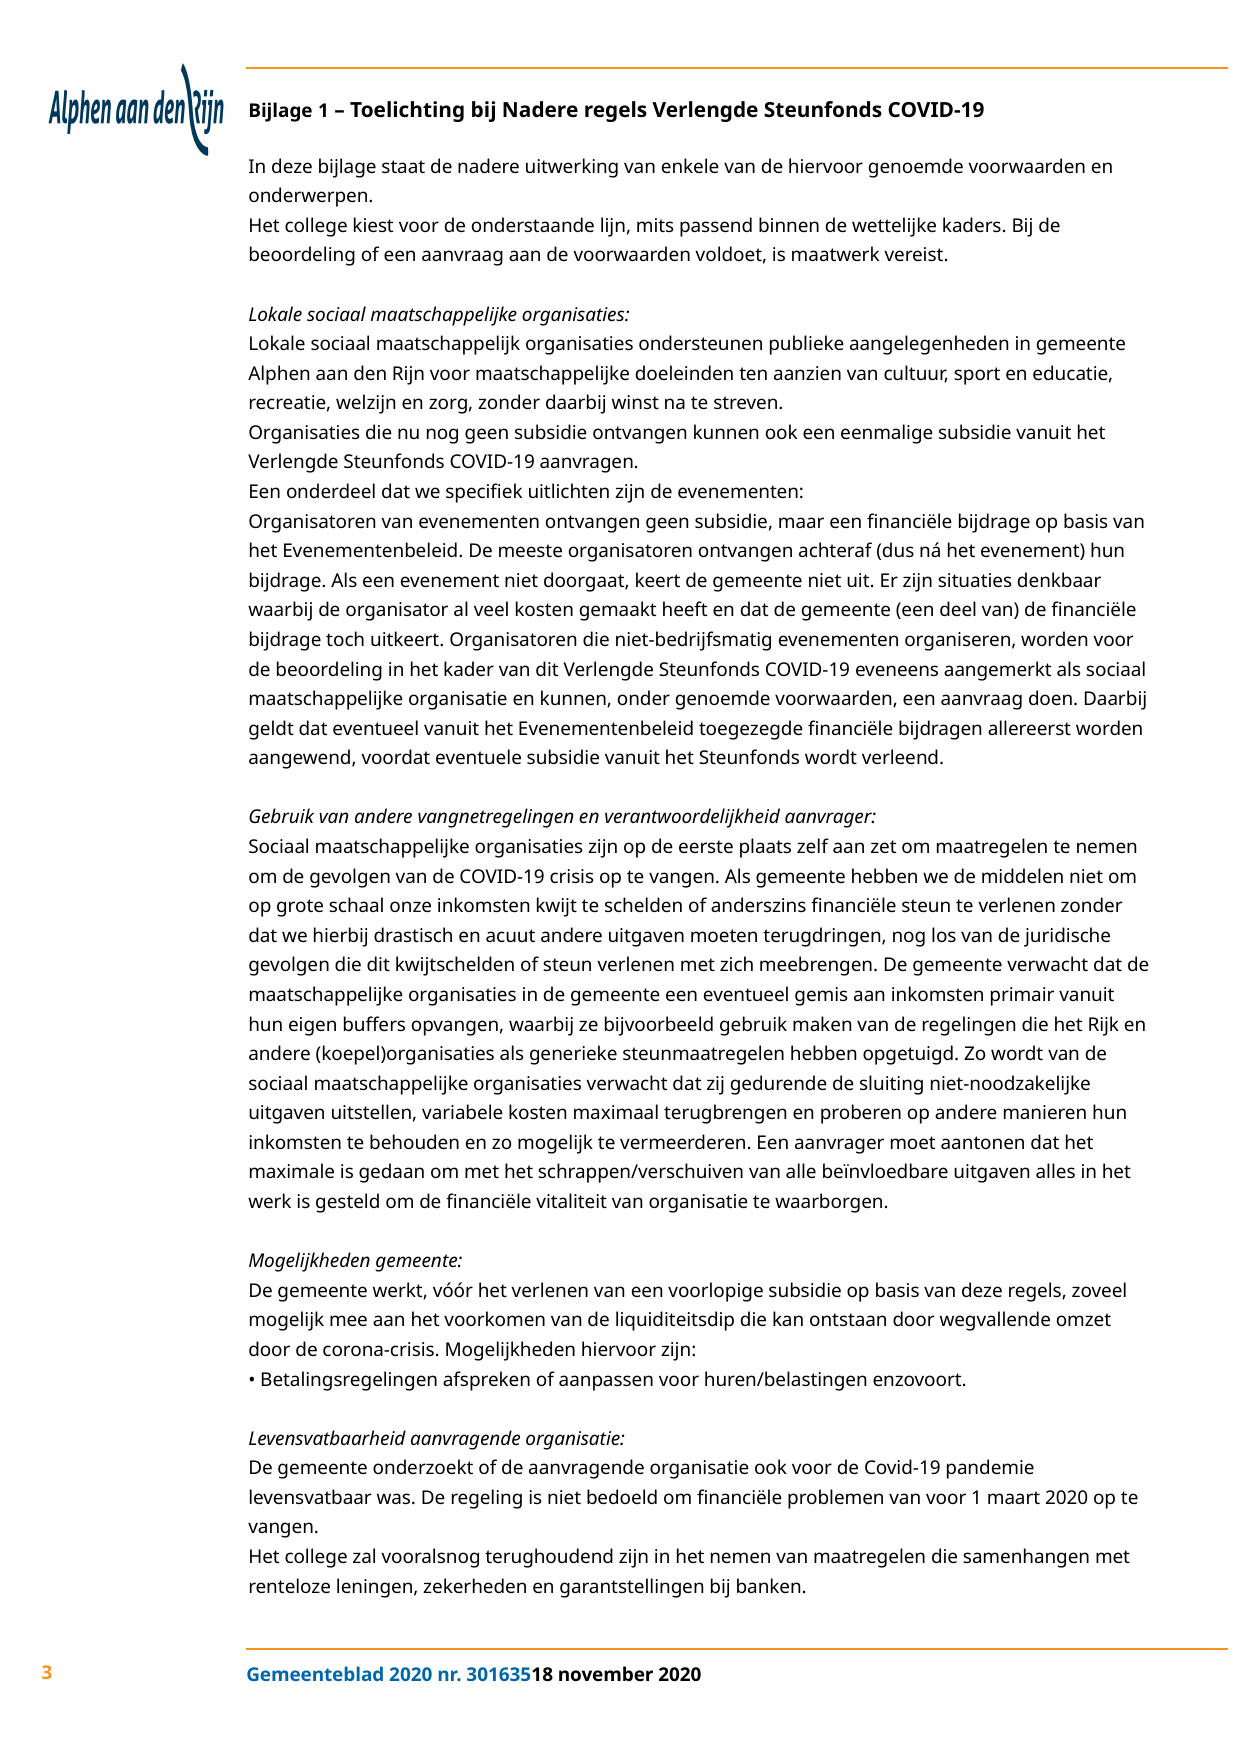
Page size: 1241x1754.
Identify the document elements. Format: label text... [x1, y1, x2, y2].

text Organisaties die nu nog geen subsidie ontvangen kunnen ook een eenmalige subsidie vanuit het Verlengde Steunfonds COVID-19 aanvragen. [248, 419, 1152, 474]
text Sociaal maatschappelijke organisaties zijn op de eerste plaats zelf aan zet om maatregelen te nemen om de gevolgen van de COVID-19 crisis op te vangen. Als gemeente hebben we de middelen niet om op grote schaal onze inkomsten kwijt te schelden of anderszins financiële steun te verlenen zonder dat we hierbij drastisch en acuut andere uitgaven moeten terugdringen, nog los van de juridische gevolgen die dit kwijtschelden of steun verlenen met zich meebrengen. De gemeente verwacht dat de maatschappelijke organisaties in de gemeente een eventueel gemis aan inkomsten primair vanuit hun eigen buffers opvangen, waarbij ze bijvoorbeeld gebruik maken van de regelingen die het Rijk en andere (koepel)organisaties als generieke steunmaatregelen hebben opgetuigd. Zo wordt van de sociaal maatschappelijke organisaties verwacht dat zij gedurende de sluiting niet-noodzakelijke uitgaven uitstellen, variabele kosten maximaal terugbrengen en proberen op andere manieren hun inkomsten te behouden en zo mogelijk te vermeerderen. Een aanvrager moet aantonen dat het maximale is gedaan om met het schrappen/verschuiven van alle beïnvloedbare uitgaven alles in het werk is gesteld om de financiële vitaliteit van organisatie te waarborgen. [248, 833, 1152, 1214]
text In deze bijlage staat de nadere uitwerking van enkele van de hiervoor genoemde voorwaarden en onderwerpen. [248, 153, 1152, 208]
text Het college zal vooralsnog terughoudend zijn in het nemen van maatregelen die samenhangen met renteloze leningen, zekerheden en garantstellingen bij banken. [248, 1543, 1152, 1599]
text Lokale sociaal maatschappelijke organisaties: [248, 301, 1152, 327]
text De gemeente onderzoekt of de aanvragende organisatie ook voor de Covid-19 pandemie levensvatbaar was. De regeling is niet bedoeld om financiële problemen van voor 1 maart 2020 op te vangen. [248, 1454, 1152, 1539]
text • Betalingsregelingen afspreken of aanpassen voor huren/belastingen enzovoort. [248, 1366, 1152, 1392]
text Bijlage 1 – Toelichting bij Nadere regels Verlengde Steunfonds COVID-19 [248, 95, 1152, 123]
text Lokale sociaal maatschappelijk organisaties ondersteunen publieke aangelegenheden in gemeente Alphen aan den Rijn voor maatschappelijke doeleinden ten aanzien van cultuur, sport en educatie, recreatie, welzijn en zorg, zonder daarbij winst na te streven. [248, 330, 1152, 415]
text Mogelijkheden gemeente: [248, 1247, 1152, 1273]
text Gebruik van andere vangnetregelingen en verantwoordelijkheid aanvrager: [248, 804, 1152, 829]
text Organisatoren van evenementen ontvangen geen subsidie, maar een financiële bijdrage op basis van het Evenementenbeleid. De meeste organisatoren ontvangen achteraf (dus ná het evenement) hun bijdrage. Als een evenement niet doorgaat, keert de gemeente niet uit. Er zijn situaties denkbaar waarbij de organisator al veel kosten gemaakt heeft en dat de gemeente (een deel van) de financiële bijdrage toch uitkeert. Organisatoren die niet-bedrijfsmatig evenementen organiseren, worden voor de beoordeling in het kader van dit Verlengde Steunfonds COVID-19 eveneens aangemerkt als sociaal maatschappelijke organisatie en kunnen, onder genoemde voorwaarden, een aanvraag doen. Daarbij geldt dat eventueel vanuit het Evenementenbeleid toegezegde financiële bijdragen allereerst worden aangewend, voordat eventuele subsidie vanuit het Steunfonds wordt verleend. [248, 508, 1152, 770]
text Het college kiest voor de onderstaande lijn, mits passend binnen de wettelijke kaders. Bij de beoordeling of een aanvraag aan de voorwaarden voldoet, is maatwerk vereist. [248, 212, 1152, 267]
text Een onderdeel dat we specifiek uitlichten zijn de evenementen: [248, 478, 1152, 504]
picture [41, 47, 231, 172]
text Levensvatbaarheid aanvragende organisatie: [248, 1425, 1152, 1451]
text De gemeente werkt, vóór het verlenen van een voorlopige subsidie op basis van deze regels, zoveel mogelijk mee aan het voorkomen van de liquiditeitsdip die kan ontstaan door wegvallende omzet door de corona-crisis. Mogelijkheden hiervoor zijn: [248, 1277, 1152, 1362]
